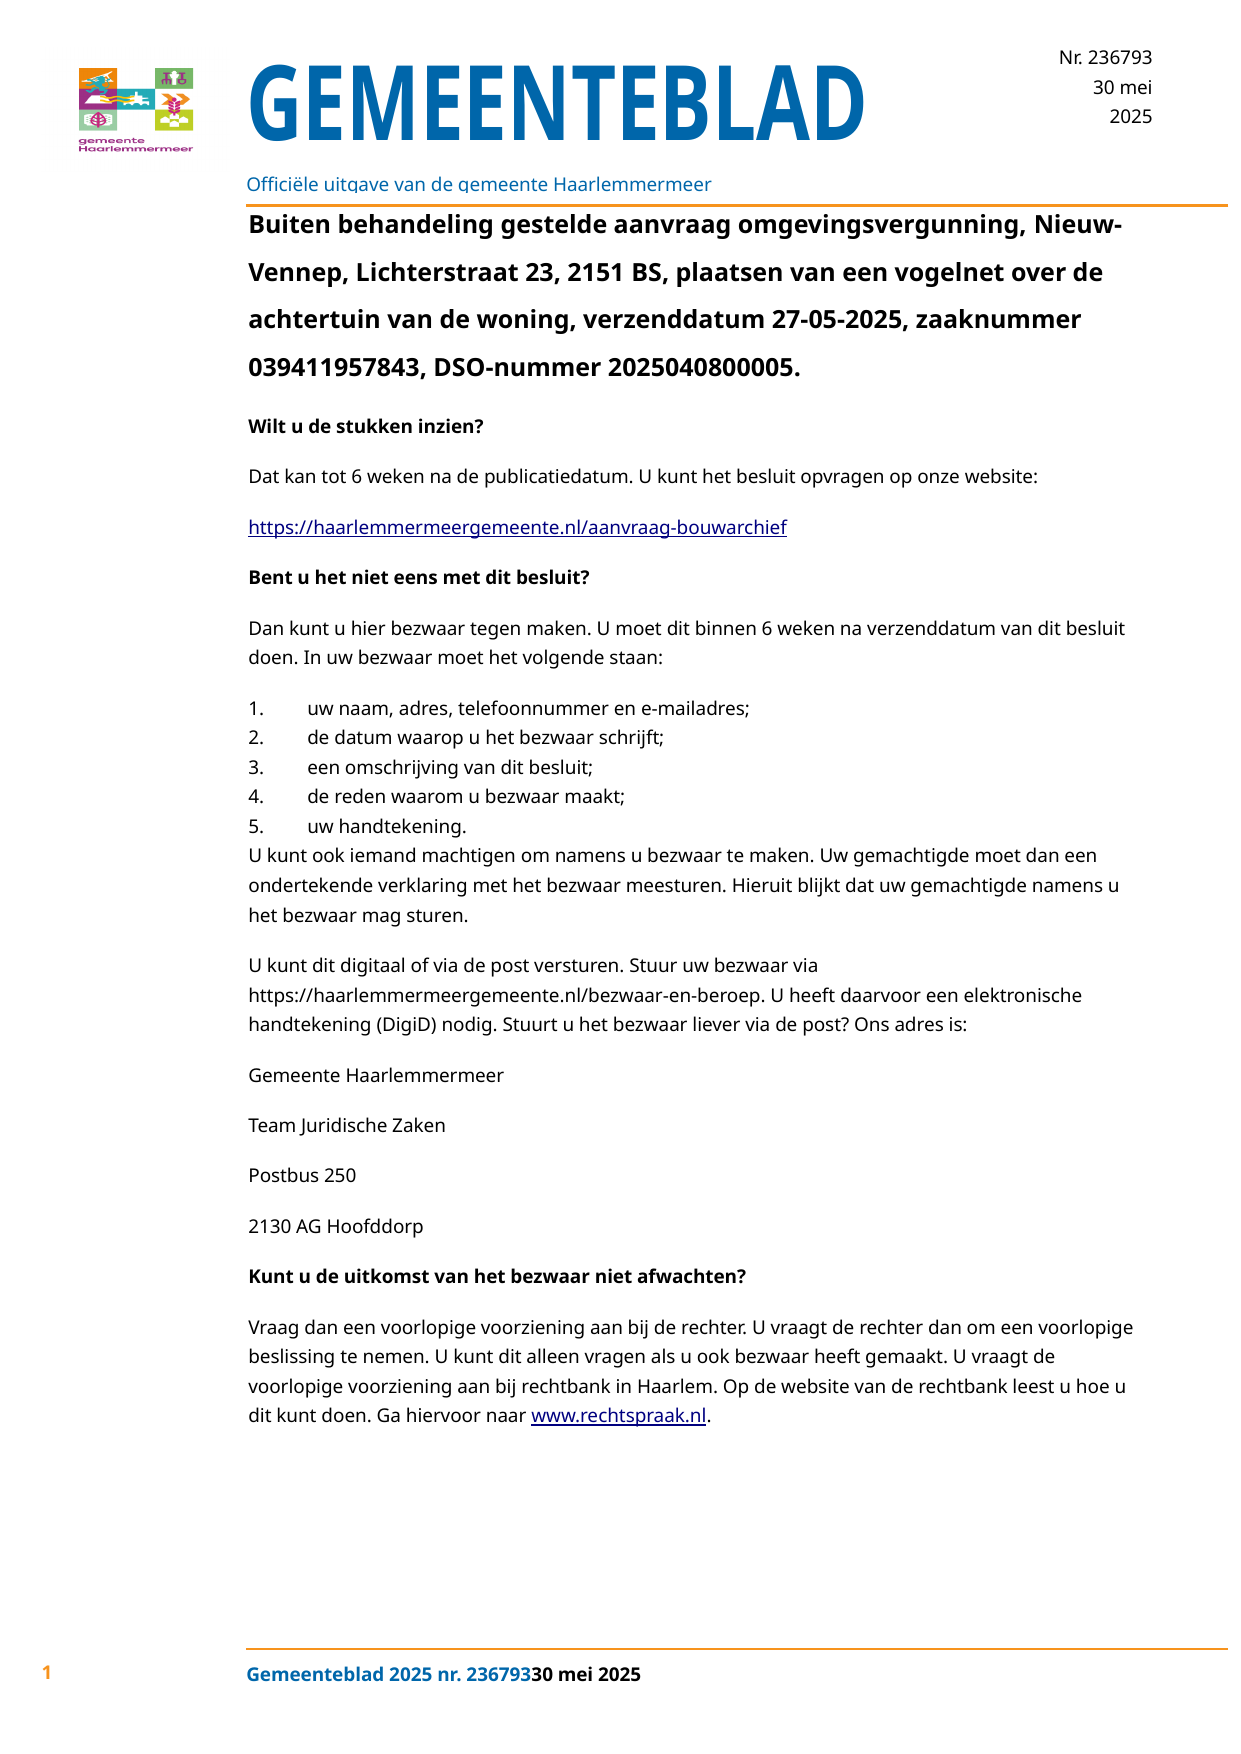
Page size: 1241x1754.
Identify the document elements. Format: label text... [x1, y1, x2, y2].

text Team Juridische Zaken [248, 1112, 1152, 1138]
list een omschrijving van dit besluit; [248, 754, 1152, 780]
text Bent u het niet eens met dit besluit? [248, 564, 1152, 590]
text https://haarlemmermeergemeente.nl/aanvraag-bouwarchief [248, 514, 1152, 540]
text Gemeente Haarlemmermeer [248, 1062, 1152, 1088]
text U kunt ook iemand machtigen om namens u bezwaar te maken. Uw gemachtigde moet dan een ondertekende verklaring met het bezwaar meesturen. Hieruit blijkt dat uw gemachtigde namens u het bezwaar mag sturen. [248, 843, 1152, 928]
text Buiten behandeling gestelde aanvraag omgevingsvergunning, Nieuw-Vennep, Lichterstraat 23, 2151 BS, plaatsen van een vogelnet over de achtertuin van de woning, verzenddatum 27-05-2025, zaaknummer 039411957843, DSO-nummer 2025040800005. [248, 207, 1152, 384]
text 2130 AG Hoofddorp [248, 1213, 1152, 1239]
text Postbus 250 [248, 1163, 1152, 1188]
picture [41, 47, 231, 172]
list de reden waarom u bezwaar maakt; [248, 783, 1152, 809]
text Dan kunt u hier bezwaar tegen maken. U moet dit binnen 6 weken na verzenddatum van dit besluit doen. In uw bezwaar moet het volgende staan: [248, 615, 1152, 670]
text Kunt u de uitkomst van het bezwaar niet afwachten? [248, 1263, 1152, 1289]
text Wilt u de stukken inzien? [248, 413, 1152, 439]
text Dat kan tot 6 weken na de publicatiedatum. U kunt het besluit opvragen op onze website: [248, 463, 1152, 489]
text Vraag dan een voorlopige voorziening aan bij de rechter. U vraagt de rechter dan om een voorlopige beslissing te nemen. U kunt dit alleen vragen als u ook bezwaar heeft gemaakt. U vraagt de voorlopige voorziening aan bij rechtbank in Haarlem. Op de website van de rechtbank leest u hoe u dit kunt doen. Ga hiervoor naar www.rechtspraak.nl. [248, 1314, 1152, 1428]
text U kunt dit digitaal of via de post versturen. Stuur uw bezwaar via https://haarlemmermeergemeente.nl/bezwaar-en-beroep. U heeft daarvoor een elektronische handtekening (DigiD) nodig. Stuurt u het bezwaar liever via de post? Ons adres is: [248, 952, 1152, 1037]
list uw handtekening. [248, 813, 1152, 839]
list de datum waarop u het bezwaar schrijft; [248, 724, 1152, 750]
list uw naam, adres, telefoonnummer en e-mailadres; [248, 695, 1152, 721]
